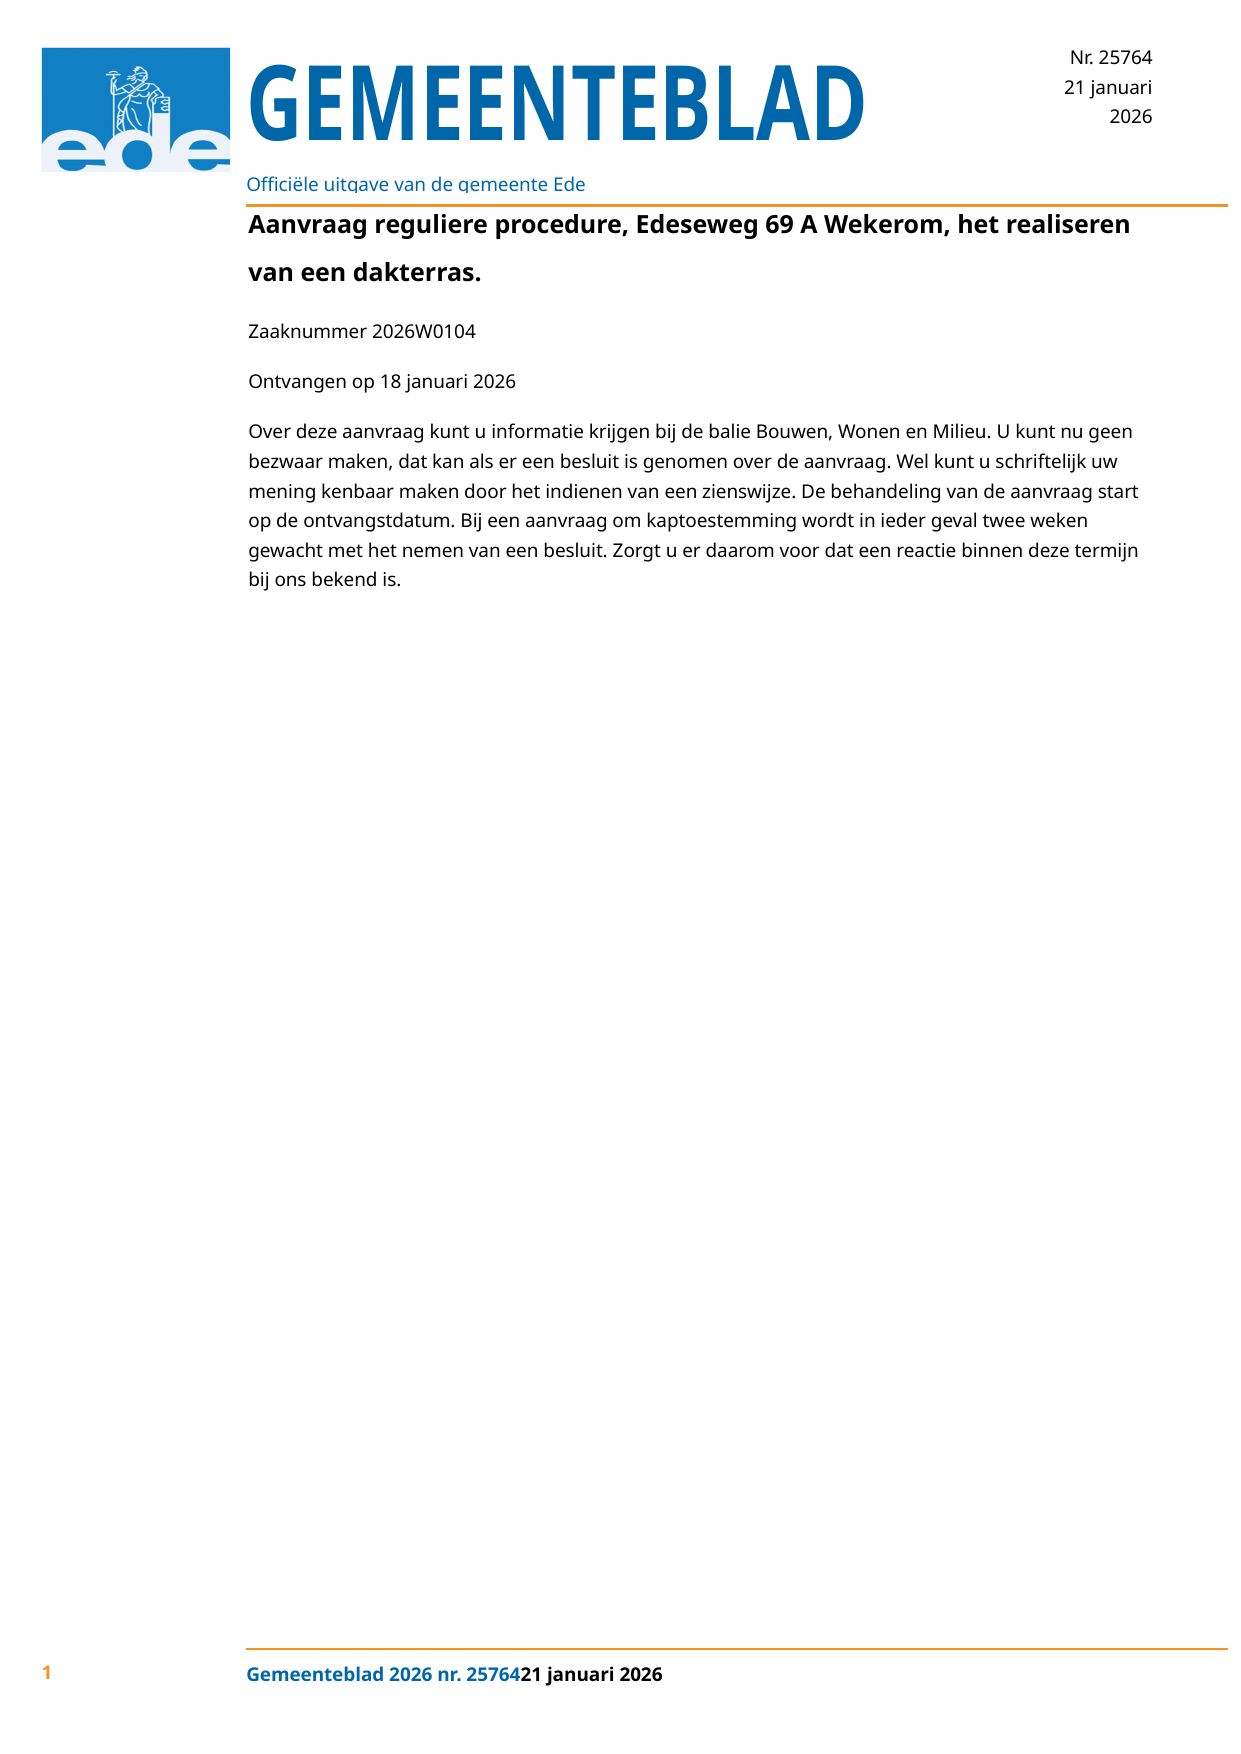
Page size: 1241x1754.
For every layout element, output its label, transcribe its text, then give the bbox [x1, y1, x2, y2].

text Zaaknummer 2026W0104 [248, 318, 1152, 344]
picture [41, 47, 231, 172]
text Ontvangen op 18 januari 2026 [248, 368, 1152, 394]
text Over deze aanvraag kunt u informatie krijgen bij de balie Bouwen, Wonen en Milieu. U kunt nu geen bezwaar maken, dat kan als er een besluit is genomen over de aanvraag. Wel kunt u schriftelijk uw mening kenbaar maken door het indienen van een zienswijze. De behandeling van de aanvraag start op de ontvangstdatum. Bij een aanvraag om kaptoestemming wordt in ieder geval twee weken gewacht met het nemen van een besluit. Zorgt u er daarom voor dat een reactie binnen deze termijn bij ons bekend is. [248, 419, 1152, 592]
text Aanvraag reguliere procedure, Edeseweg 69 A Wekerom, het realiseren van een dakterras. [248, 207, 1152, 288]
